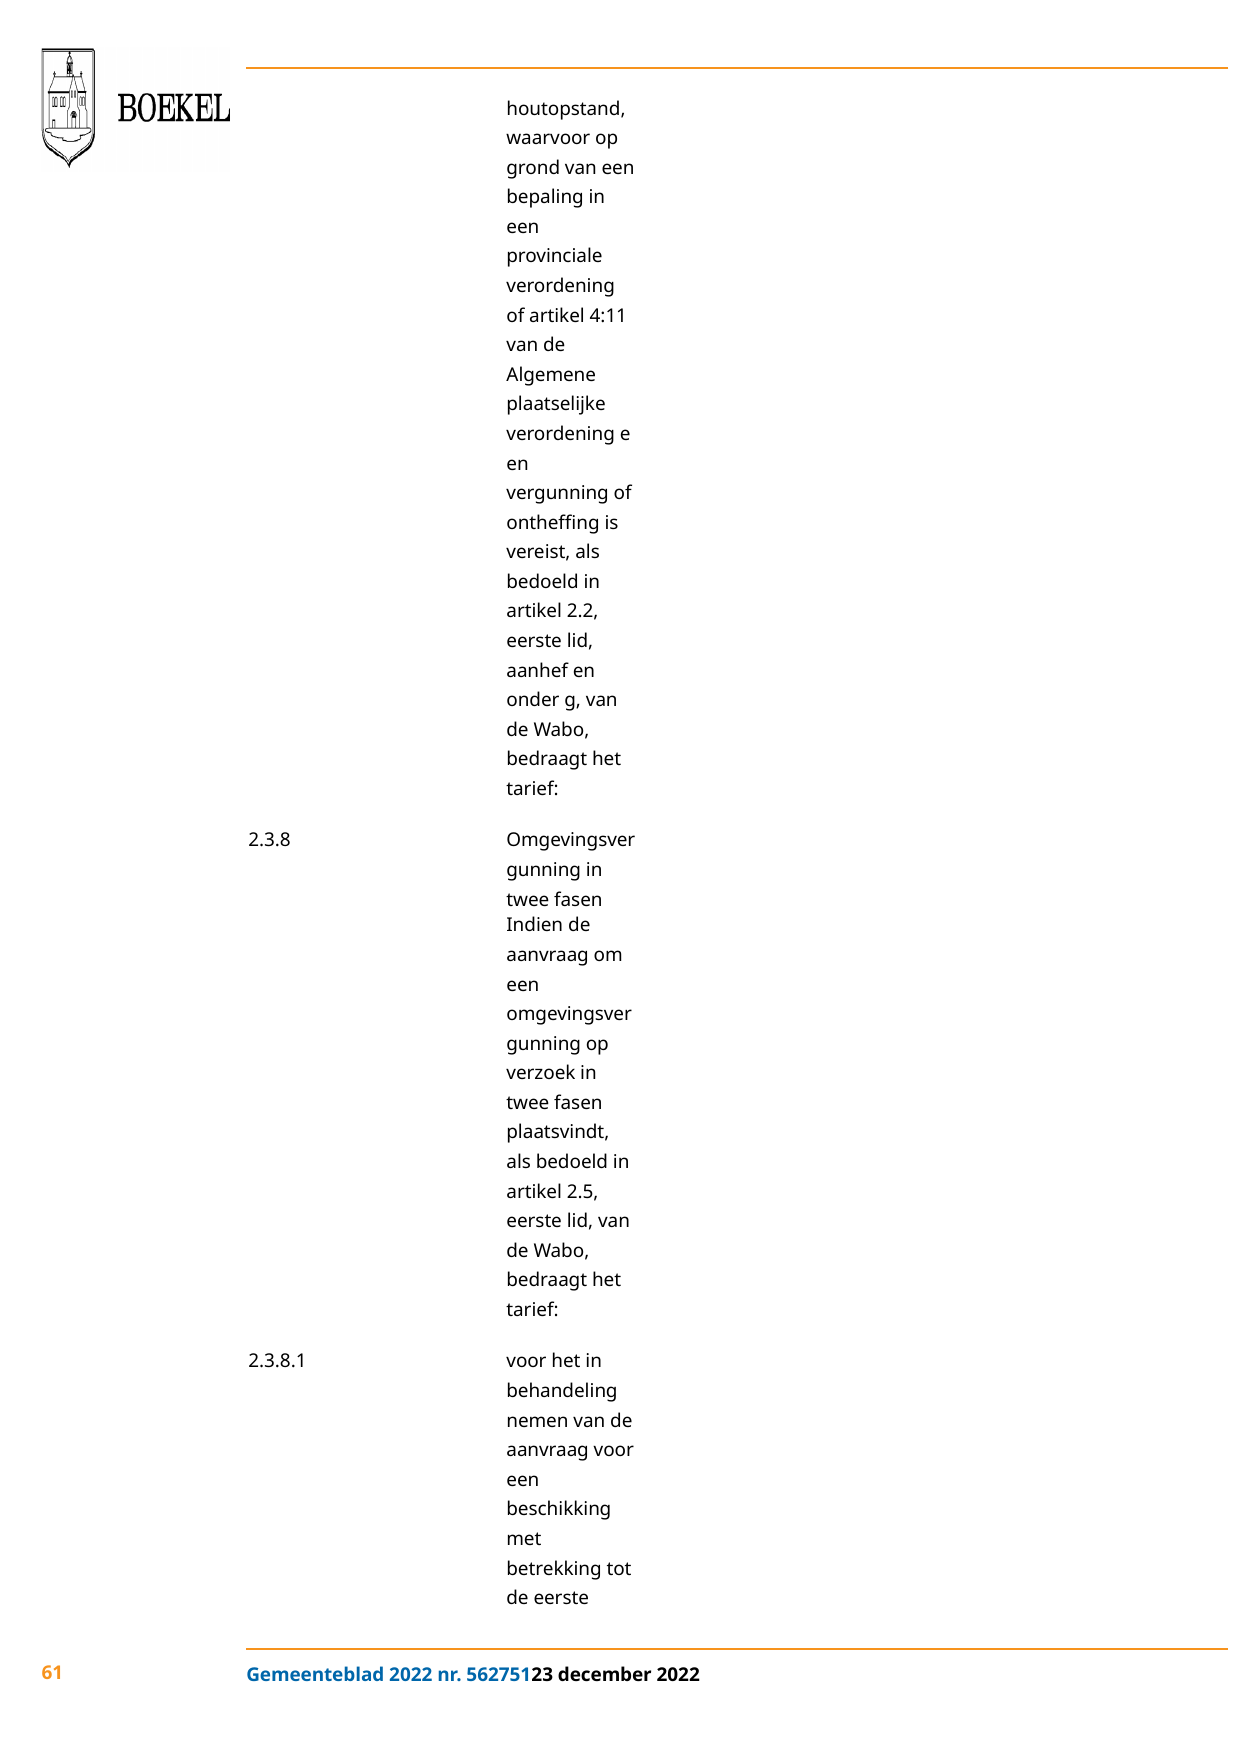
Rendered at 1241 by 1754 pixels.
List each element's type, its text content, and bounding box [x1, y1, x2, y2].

table_cell voor het in behandeling nemen van de aanvraag voor een beschikking met betrekking tot de eerste [506, 1348, 635, 1610]
table_cell Omgevingsvergunning in twee fasen [506, 827, 635, 912]
table_cell [635, 801, 764, 827]
table_cell [506, 801, 635, 827]
table_cell [764, 801, 1022, 827]
table_cell 2.3.8.1 [248, 1348, 506, 1610]
table_cell [248, 95, 506, 801]
table_cell 2.3.8 [248, 827, 506, 912]
table_cell [764, 1322, 1022, 1348]
table_cell [635, 827, 764, 912]
table_cell [764, 827, 1022, 912]
table_cell [248, 801, 506, 827]
picture [41, 47, 231, 172]
table_cell [248, 1322, 506, 1348]
table_cell Indien de aanvraag om een omgevingsvergunning op verzoek in twee fasen plaatsvindt, als bedoeld in artikel 2.5, eerste lid, van de Wabo, bedraagt het tarief: [506, 912, 635, 1322]
table_cell [635, 912, 764, 1322]
table_cell [764, 1348, 1022, 1610]
table_cell [506, 1322, 635, 1348]
table_cell [764, 912, 1022, 1322]
table_cell [764, 95, 1022, 801]
table_cell houtopstand, waarvoor op grond van een bepaling in een provinciale verordening of artikel 4:11 van de Algemene plaatselijke verordening een vergunning of ontheffing is vereist, als bedoeld in artikel 2.2, eerste lid, aanhef en onder g, van de Wabo, bedraagt het tarief: [506, 95, 635, 801]
table_cell [635, 1322, 764, 1348]
table_cell [635, 1348, 764, 1610]
table_cell [635, 95, 764, 801]
table_cell [248, 912, 506, 1322]
